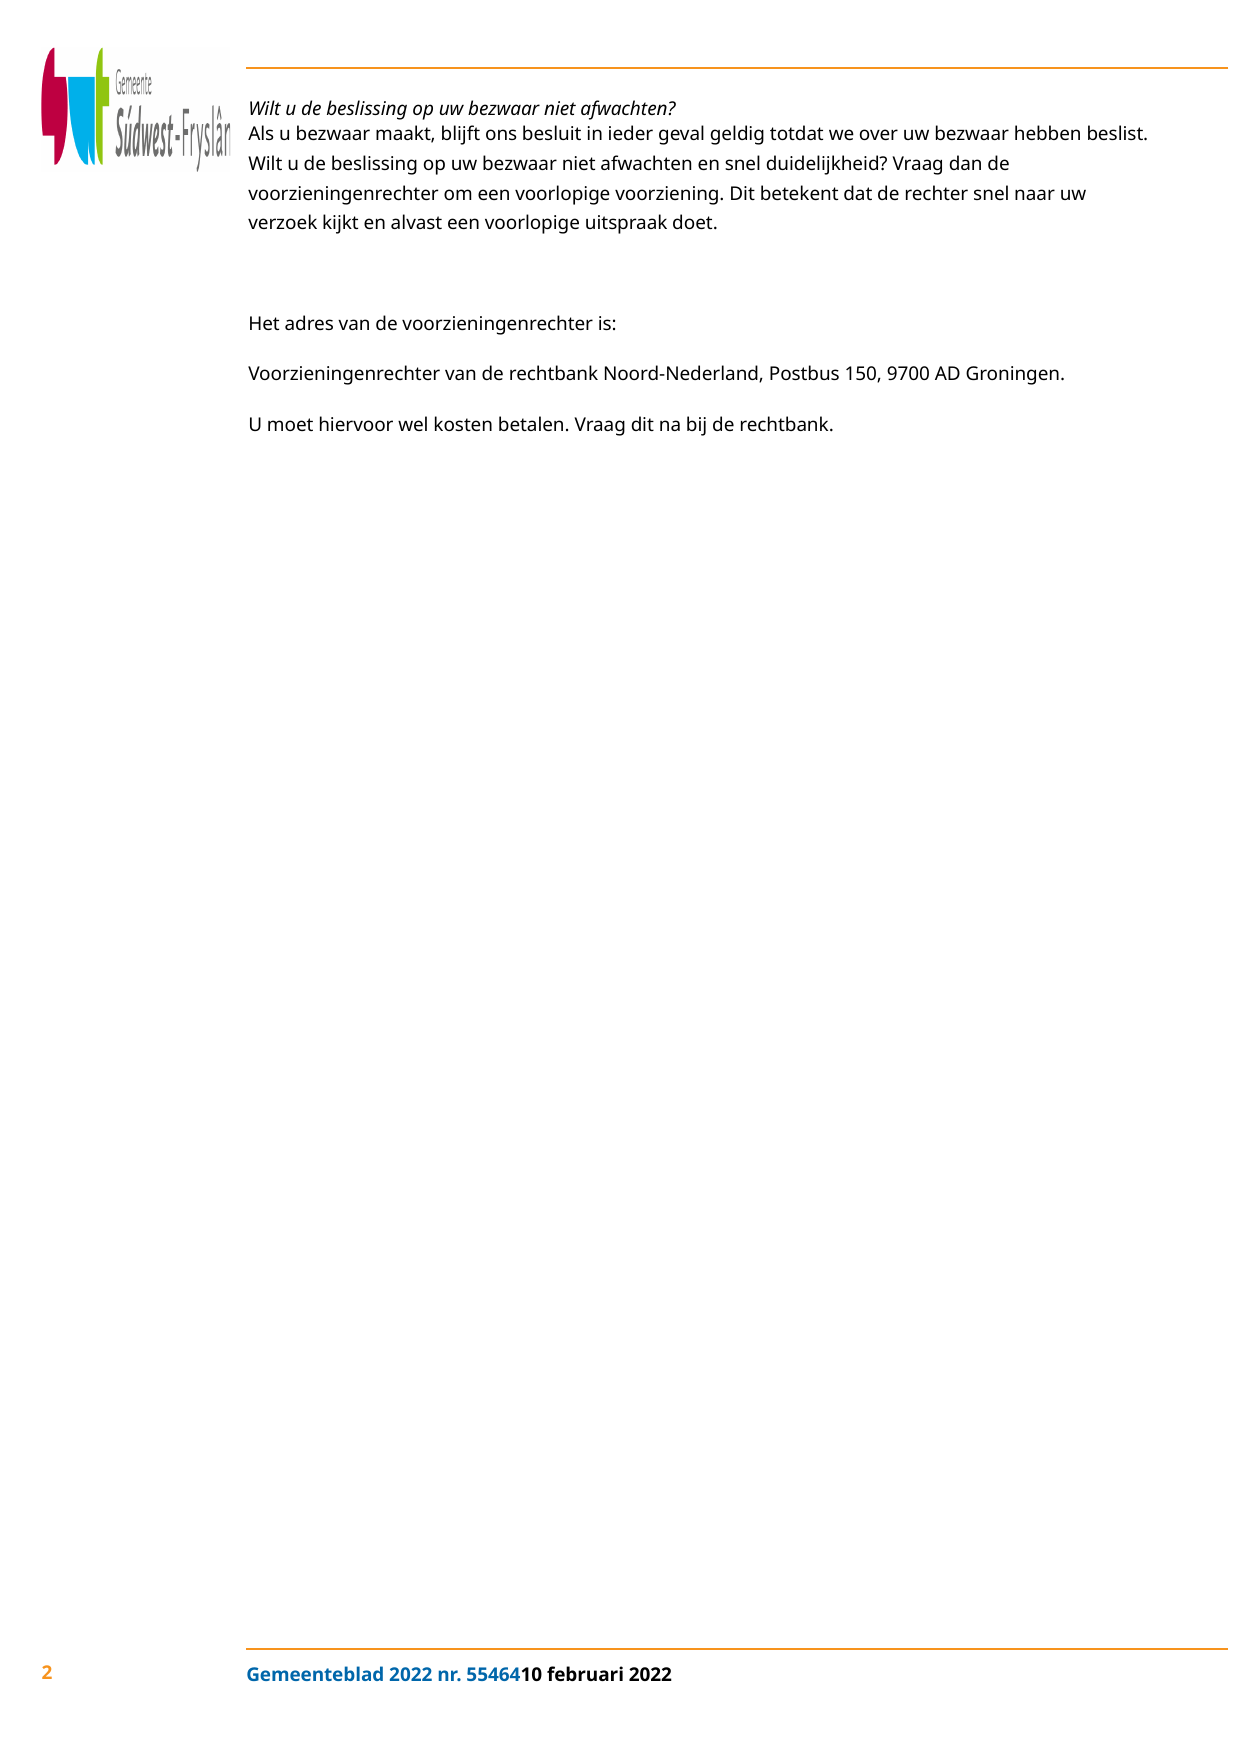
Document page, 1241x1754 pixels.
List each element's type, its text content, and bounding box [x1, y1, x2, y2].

text Als u bezwaar maakt, blijft ons besluit in ieder geval geldig totdat we over uw bezwaar hebben beslist. Wilt u de beslissing op uw bezwaar niet afwachten en snel duidelijkheid? Vraag dan de voorzieningenrechter om een voorlopige voorziening. Dit betekent dat de rechter snel naar uw verzoek kijkt en alvast een voorlopige uitspraak doet. [248, 121, 1152, 235]
text Wilt u de beslissing op uw bezwaar niet afwachten? [248, 95, 1152, 121]
picture [41, 47, 231, 172]
text Voorzieningenrechter van de rechtbank Noord-Nederland, Postbus 150, 9700 AD Groningen. [248, 361, 1152, 386]
text Het adres van de voorzieningenrechter is: [248, 310, 1152, 336]
text U moet hiervoor wel kosten betalen. Vraag dit na bij de rechtbank. [248, 411, 1152, 437]
